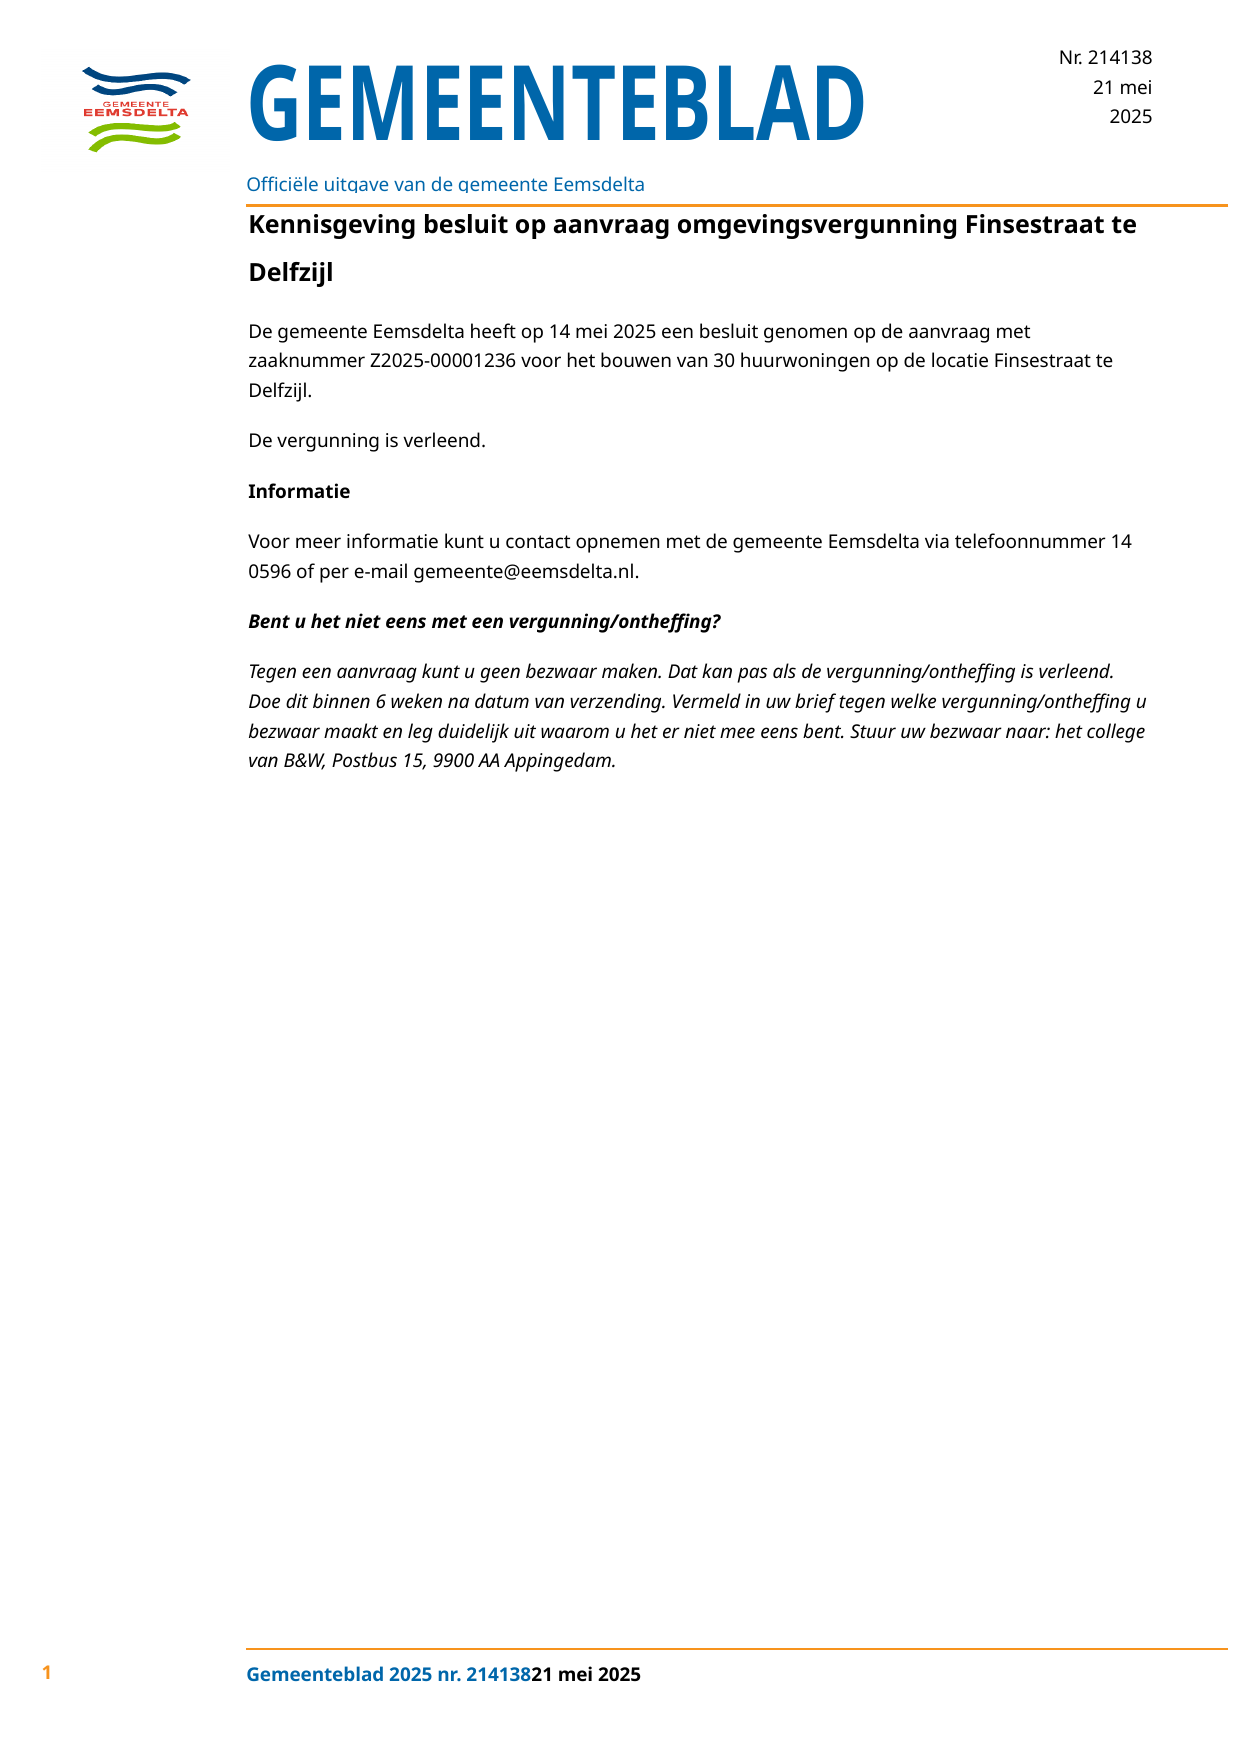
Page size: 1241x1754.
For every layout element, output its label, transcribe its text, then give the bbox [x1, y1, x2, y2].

picture [41, 47, 231, 172]
text Kennisgeving besluit op aanvraag omgevingsvergunning Finsestraat te Delfzijl [248, 207, 1152, 288]
text De vergunning is verleend. [248, 427, 1152, 453]
text Informatie [248, 478, 1152, 504]
text Bent u het niet eens met een vergunning/ontheffing? [248, 608, 1152, 634]
text Voor meer informatie kunt u contact opnemen met de gemeente Eemsdelta via telefoonnummer 14 0596 of per e-mail gemeente@eemsdelta.nl. [248, 528, 1152, 584]
text De gemeente Eemsdelta heeft op 14 mei 2025 een besluit genomen op de aanvraag met zaaknummer Z2025-00001236 voor het bouwen van 30 huurwoningen op de locatie Finsestraat te Delfzijl. [248, 318, 1152, 403]
text Tegen een aanvraag kunt u geen bezwaar maken. Dat kan pas als de vergunning/ontheffing is verleend. Doe dit binnen 6 weken na datum van verzending. Vermeld in uw brief tegen welke vergunning/ontheffing u bezwaar maakt en leg duidelijk uit waarom u het er niet mee eens bent. Stuur uw bezwaar naar: het college van B&W, Postbus 15, 9900 AA Appingedam. [248, 659, 1152, 773]
